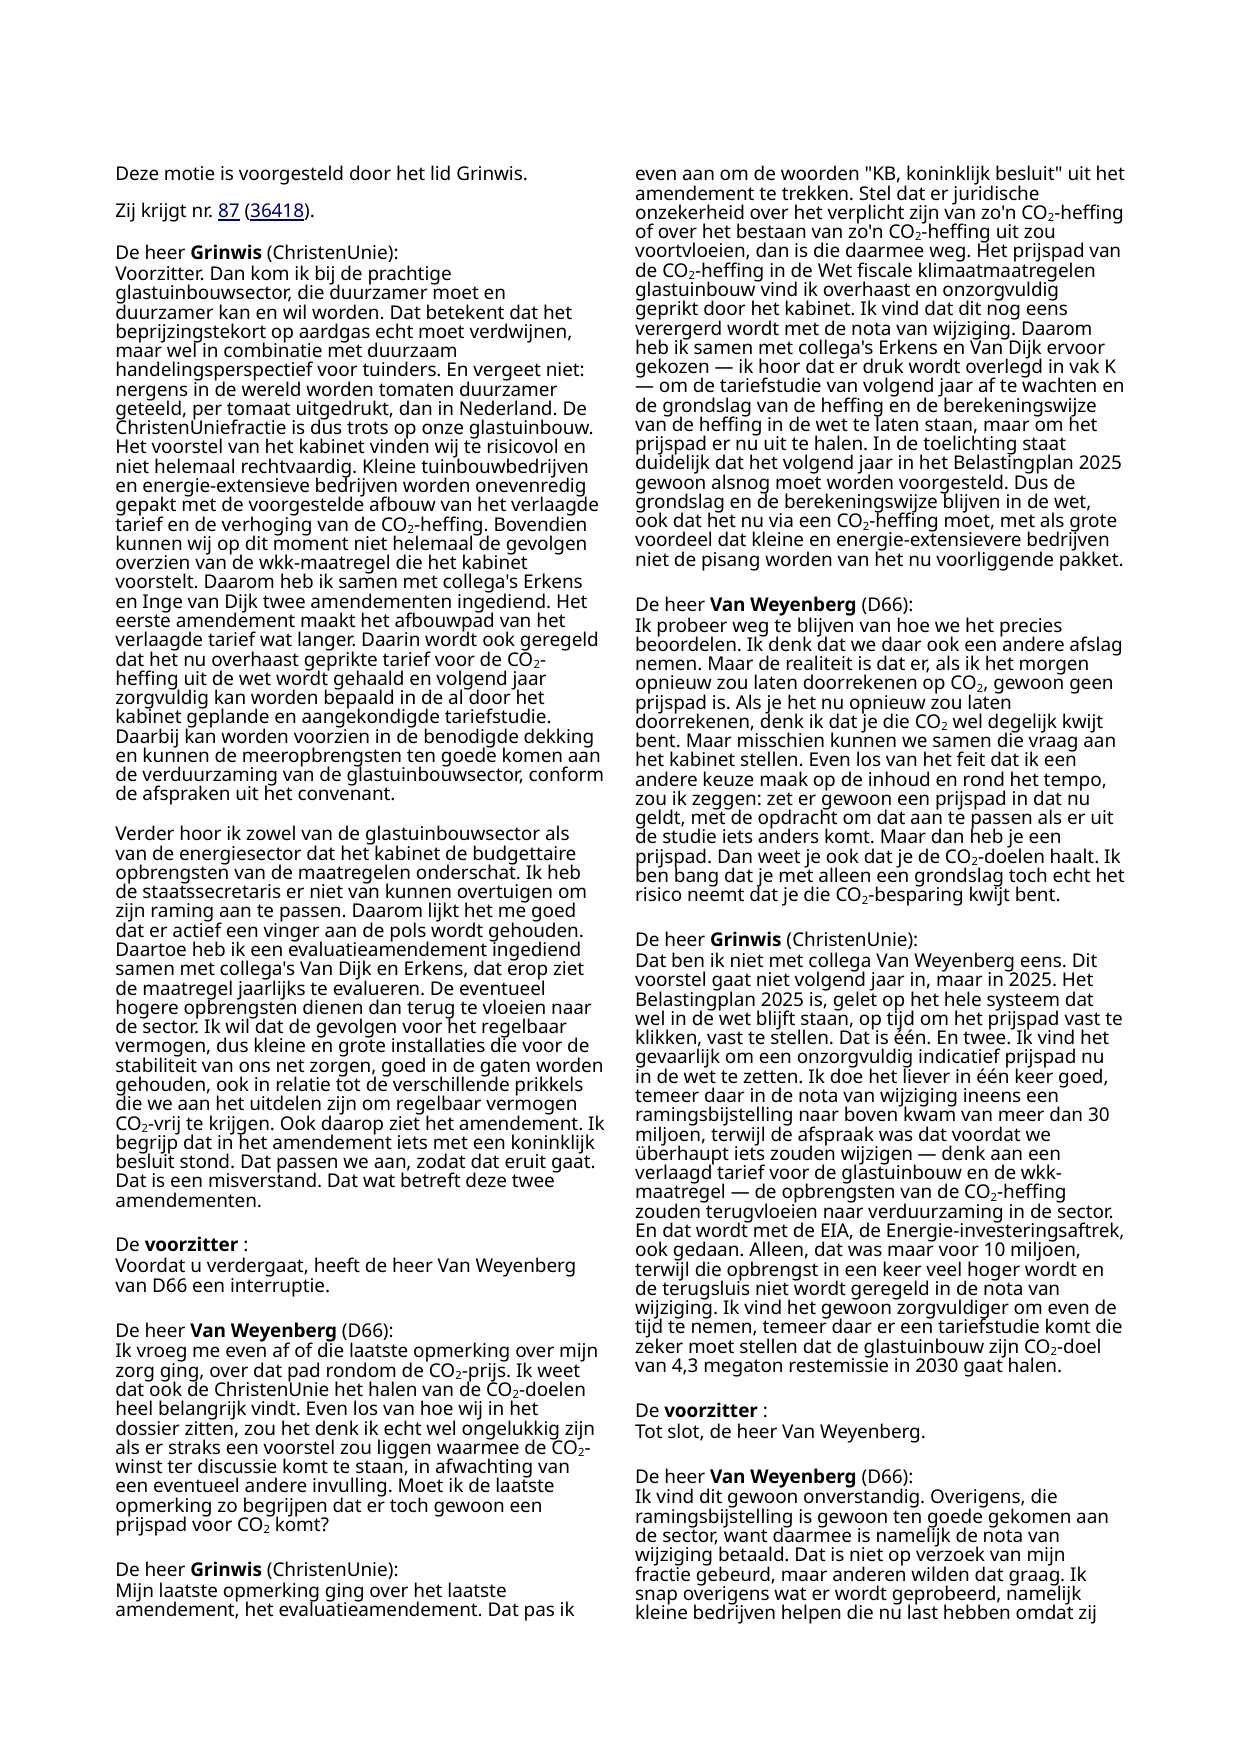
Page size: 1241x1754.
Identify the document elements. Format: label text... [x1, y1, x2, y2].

text De heer Grinwis (ChristenUnie): [635, 926, 1125, 952]
text Tot slot, de heer Van Weyenberg. [635, 1423, 1125, 1442]
text De voorzitter : [635, 1397, 1125, 1423]
text De heer Van Weyenberg (D66): [115, 1317, 605, 1342]
text De heer Van Weyenberg (D66): [635, 591, 1125, 617]
text Verder hoor ik zowel van de glastuinbouwsector als van de energiesector dat het kabinet de budgettaire opbrengsten van de maatregelen onderschat. Ik heb de staatssecretaris er niet van kunnen overtuigen om zijn raming aan te passen. Daarom lijkt het me goed dat er actief een vinger aan de pols wordt gehouden. Daartoe heb ik een evaluatieamendement ingediend samen met collega's Van Dijk en Erkens, dat erop ziet de maatregel jaarlijks te evalueren. De eventueel hogere opbrengsten dienen dan terug te vloeien naar de sector. Ik wil dat de gevolgen voor het regelbaar vermogen, dus kleine en grote installaties die voor de stabiliteit van ons net zorgen, goed in de gaten worden gehouden, ook in relatie tot de verschillende prikkels die we aan het uitdelen zijn om regelbaar vermogen CO2-vrij te krijgen. Ook daarop ziet het amendement. Ik begrijp dat in het amendement iets met een koninklijk besluit stond. Dat passen we aan, zodat dat eruit gaat. Dat is een misverstand. Dat wat betreft deze twee amendementen. [115, 825, 605, 1211]
text De voorzitter : [115, 1232, 605, 1257]
text Voorzitter. Dan kom ik bij de prachtige glastuinbouwsector, die duurzamer moet en duurzamer kan en wil worden. Dat betekent dat het beprijzingstekort op aardgas echt moet verdwijnen, maar wel in combinatie met duurzaam handelingsperspectief voor tuinders. En vergeet niet: nergens in de wereld worden tomaten duurzamer geteeld, per tomaat uitgedrukt, dan in Nederland. De ChristenUniefractie is dus trots op onze glastuinbouw. Het voorstel van het kabinet vinden wij te risicovol en niet helemaal rechtvaardig. Kleine tuinbouwbedrijven en energie-extensieve bedrijven worden onevenredig gepakt met de voorgestelde afbouw van het verlaagde tarief en de verhoging van de CO2-heffing. Bovendien kunnen wij op dit moment niet helemaal de gevolgen overzien van de wkk-maatregel die het kabinet voorstelt. Daarom heb ik samen met collega's Erkens en Inge van Dijk twee amendementen ingediend. Het eerste amendement maakt het afbouwpad van het verlaagde tarief wat langer. Daarin wordt ook geregeld dat het nu overhaast geprikte tarief voor de CO2-heffing uit de wet wordt gehaald en volgend jaar zorgvuldig kan worden bepaald in de al door het kabinet geplande en aangekondigde tariefstudie. Daarbij kan worden voorzien in de benodigde dekking en kunnen de meeropbrengsten ten goede komen aan de verduurzaming van de glastuinbouwsector, conform de afspraken uit het convenant. [115, 265, 605, 805]
text Ik vind dit gewoon onverstandig. Overigens, die ramingsbijstelling is gewoon ten goede gekomen aan de sector, want daarmee is namelijk de nota van wijziging betaald. Dat is niet op verzoek van mijn fractie gebeurd, maar anderen wilden dat graag. Ik snap overigens wat er wordt geprobeerd, namelijk kleine bedrijven helpen die nu last hebben omdat zij [635, 1488, 1125, 1623]
text De heer Grinwis (ChristenUnie): [115, 239, 605, 265]
text Ik vroeg me even af of die laatste opmerking over mijn zorg ging, over dat pad rondom de CO2-prijs. Ik weet dat ook de ChristenUnie het halen van de CO2-doelen heel belangrijk vindt. Even los van hoe wij in het dossier zitten, zou het denk ik echt wel ongelukkig zijn als er straks een voorstel zou liggen waarmee de CO2-winst ter discussie komt te staan, in afwachting van een eventueel andere invulling. Moet ik de laatste opmerking zo begrijpen dat er toch gewoon een prijspad voor CO2 komt? [115, 1342, 605, 1535]
text Zij krijgt nr. 87 (36418). [115, 202, 605, 222]
text Ik probeer weg te blijven van hoe we het precies beoordelen. Ik denk dat we daar ook een andere afslag nemen. Maar de realiteit is dat er, als ik het morgen opnieuw zou laten doorrekenen op CO2, gewoon geen prijspad is. Als je het nu opnieuw zou laten doorrekenen, denk ik dat je die CO2 wel degelijk kwijt bent. Maar misschien kunnen we samen die vraag aan het kabinet stellen. Even los van het feit dat ik een andere keuze maak op de inhoud en rond het tempo, zou ik zeggen: zet er gewoon een prijspad in dat nu geldt, met de opdracht om dat aan te passen als er uit de studie iets anders komt. Maar dan heb je een prijspad. Dan weet je ook dat je de CO2-doelen haalt. Ik ben bang dat je met alleen een grondslag toch echt het risico neemt dat je die CO2-besparing kwijt bent. [635, 617, 1125, 906]
text Voordat u verdergaat, heeft de heer Van Weyenberg van D66 een interruptie. [115, 1257, 605, 1296]
text Dat ben ik niet met collega Van Weyenberg eens. Dit voorstel gaat niet volgend jaar in, maar in 2025. Het Belastingplan 2025 is, gelet op het hele systeem dat wel in de wet blijft staan, op tijd om het prijspad vast te klikken, vast te stellen. Dat is één. En twee. Ik vind het gevaarlijk om een onzorgvuldig indicatief prijspad nu in de wet te zetten. Ik doe het liever in één keer goed, temeer daar in de nota van wijziging ineens een ramingsbijstelling naar boven kwam van meer dan 30 miljoen, terwijl de afspraak was dat voordat we überhaupt iets zouden wijzigen — denk aan een verlaagd tarief voor de glastuinbouw en de wkk-maatregel — de opbrengsten van de CO2-heffing zouden terugvloeien naar verduurzaming in de sector. En dat wordt met de EIA, de Energie-investeringsaftrek, ook gedaan. Alleen, dat was maar voor 10 miljoen, terwijl die opbrengst in een keer veel hoger wordt en de terugsluis niet wordt geregeld in de nota van wijziging. Ik vind het gewoon zorgvuldiger om even de tijd te nemen, temeer daar er een tariefstudie komt die zeker moet stellen dat de glastuinbouw zijn CO2-doel van 4,3 megaton restemissie in 2030 gaat halen. [635, 952, 1125, 1376]
text Deze motie is voorgesteld door het lid Grinwis. [115, 165, 605, 184]
text Mijn laatste opmerking ging over het laatste amendement, het evaluatieamendement. Dat pas ik [115, 1582, 605, 1620]
text De heer Grinwis (ChristenUnie): [115, 1556, 605, 1582]
text De heer Van Weyenberg (D66): [635, 1463, 1125, 1488]
text even aan om de woorden "KB, koninklijk besluit" uit het amendement te trekken. Stel dat er juridische onzekerheid over het verplicht zijn van zo'n CO2-heffing of over het bestaan van zo'n CO2-heffing uit zou voortvloeien, dan is die daarmee weg. Het prijspad van de CO2-heffing in de Wet fiscale klimaatmaatregelen glastuinbouw vind ik overhaast en onzorgvuldig geprikt door het kabinet. Ik vind dat dit nog eens verergerd wordt met de nota van wijziging. Daarom heb ik samen met collega's Erkens en Van Dijk ervoor gekozen — ik hoor dat er druk wordt overlegd in vak K — om de tariefstudie van volgend jaar af te wachten en de grondslag van de heffing en de berekeningswijze van de heffing in de wet te laten staan, maar om het prijspad er nu uit te halen. In de toelichting staat duidelijk dat het volgend jaar in het Belastingplan 2025 gewoon alsnog moet worden voorgesteld. Dus de grondslag en de berekeningswijze blijven in de wet, ook dat het nu via een CO2-heffing moet, met als grote voordeel dat kleine en energie-extensievere bedrijven niet de pisang worden van het nu voorliggende pakket. [635, 165, 1125, 570]
